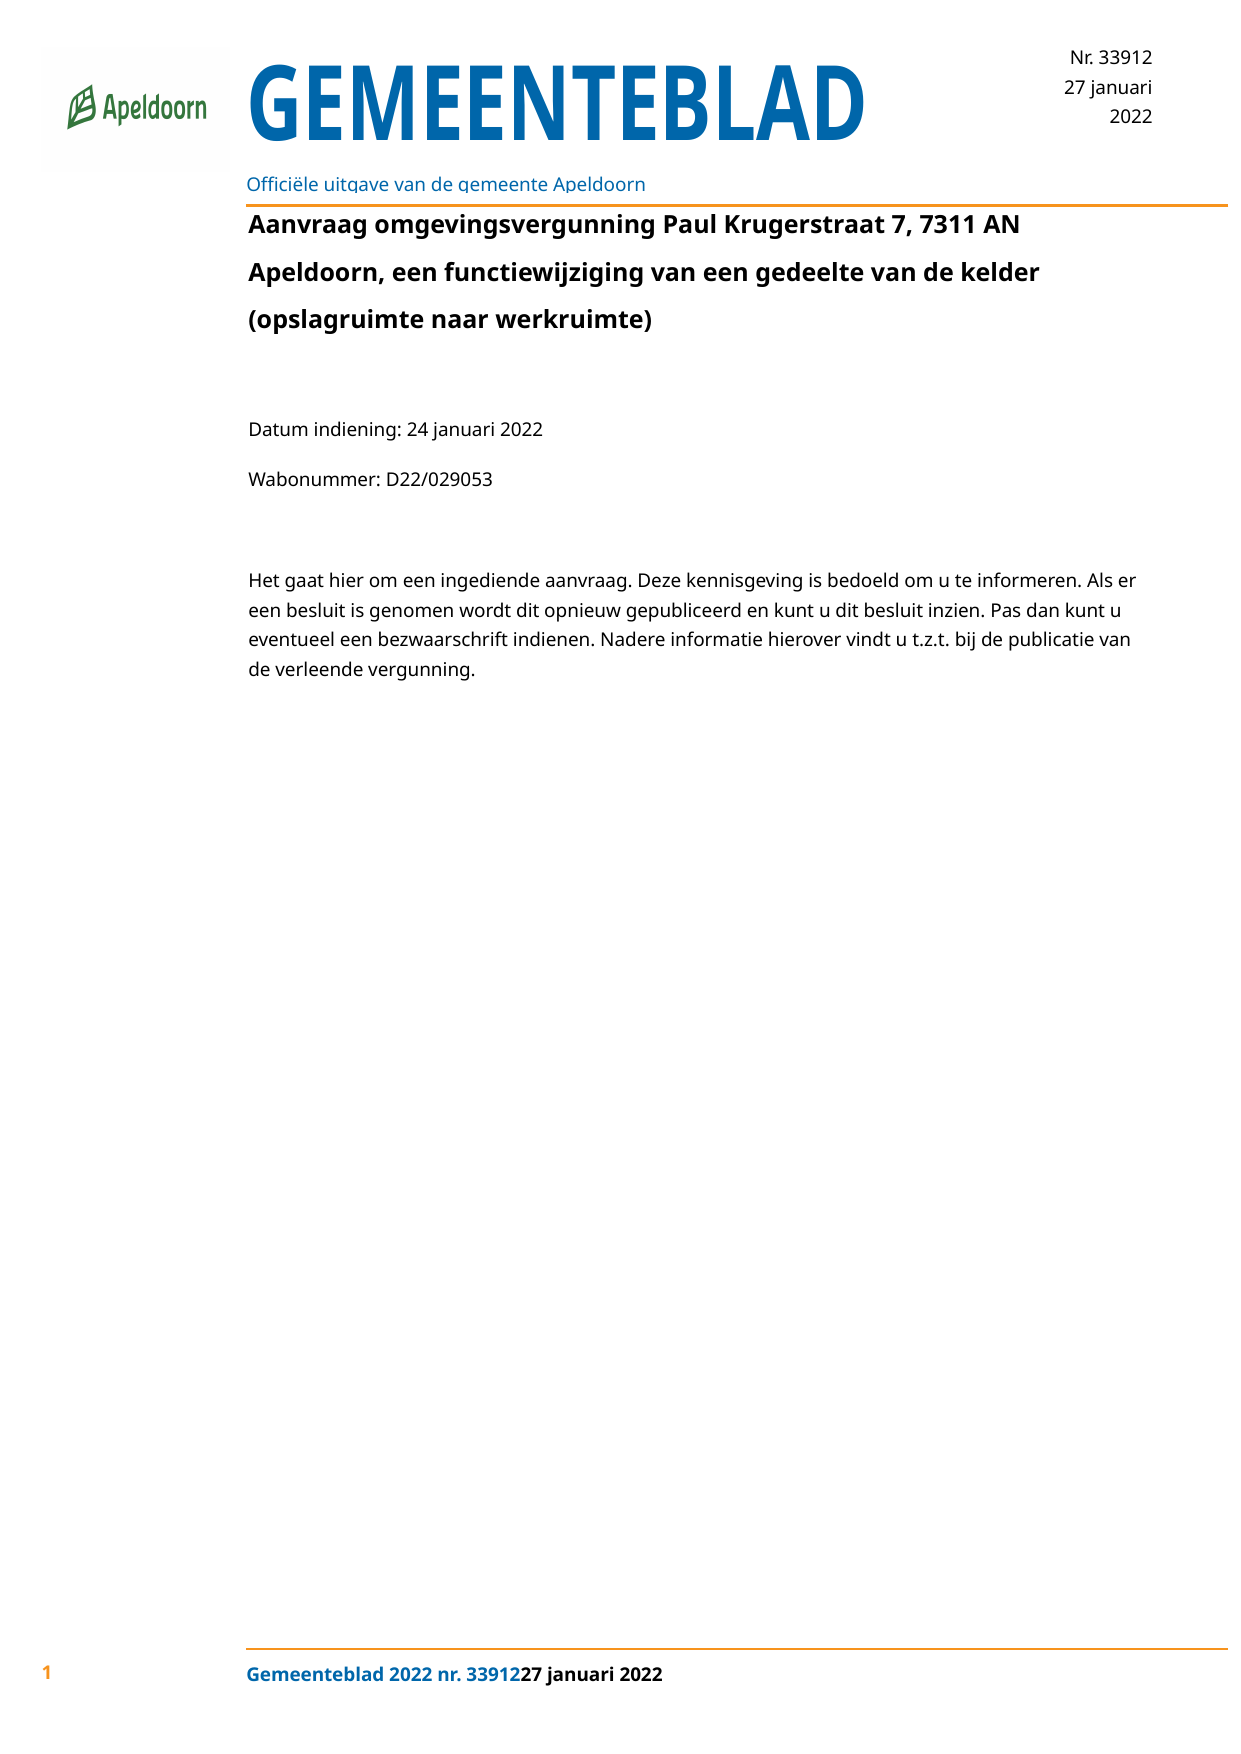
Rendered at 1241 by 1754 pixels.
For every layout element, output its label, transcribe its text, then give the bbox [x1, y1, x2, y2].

picture [41, 47, 231, 172]
text Wabonummer: D22/029053 [248, 466, 1152, 492]
text Het gaat hier om een ingediende aanvraag. Deze kennisgeving is bedoeld om u te informeren. Als er een besluit is genomen wordt dit opnieuw gepubliceerd en kunt u dit besluit inzien. Pas dan kunt u eventueel een bezwaarschrift indienen. Nadere informatie hierover vindt u t.z.t. bij de publicatie van de verleende vergunning. [248, 567, 1152, 682]
text Aanvraag omgevingsvergunning Paul Krugerstraat 7, 7311 AN Apeldoorn, een functiewijziging van een gedeelte van de kelder (opslagruimte naar werkruimte) [248, 207, 1152, 336]
text Datum indiening: 24 januari 2022 [248, 416, 1152, 442]
